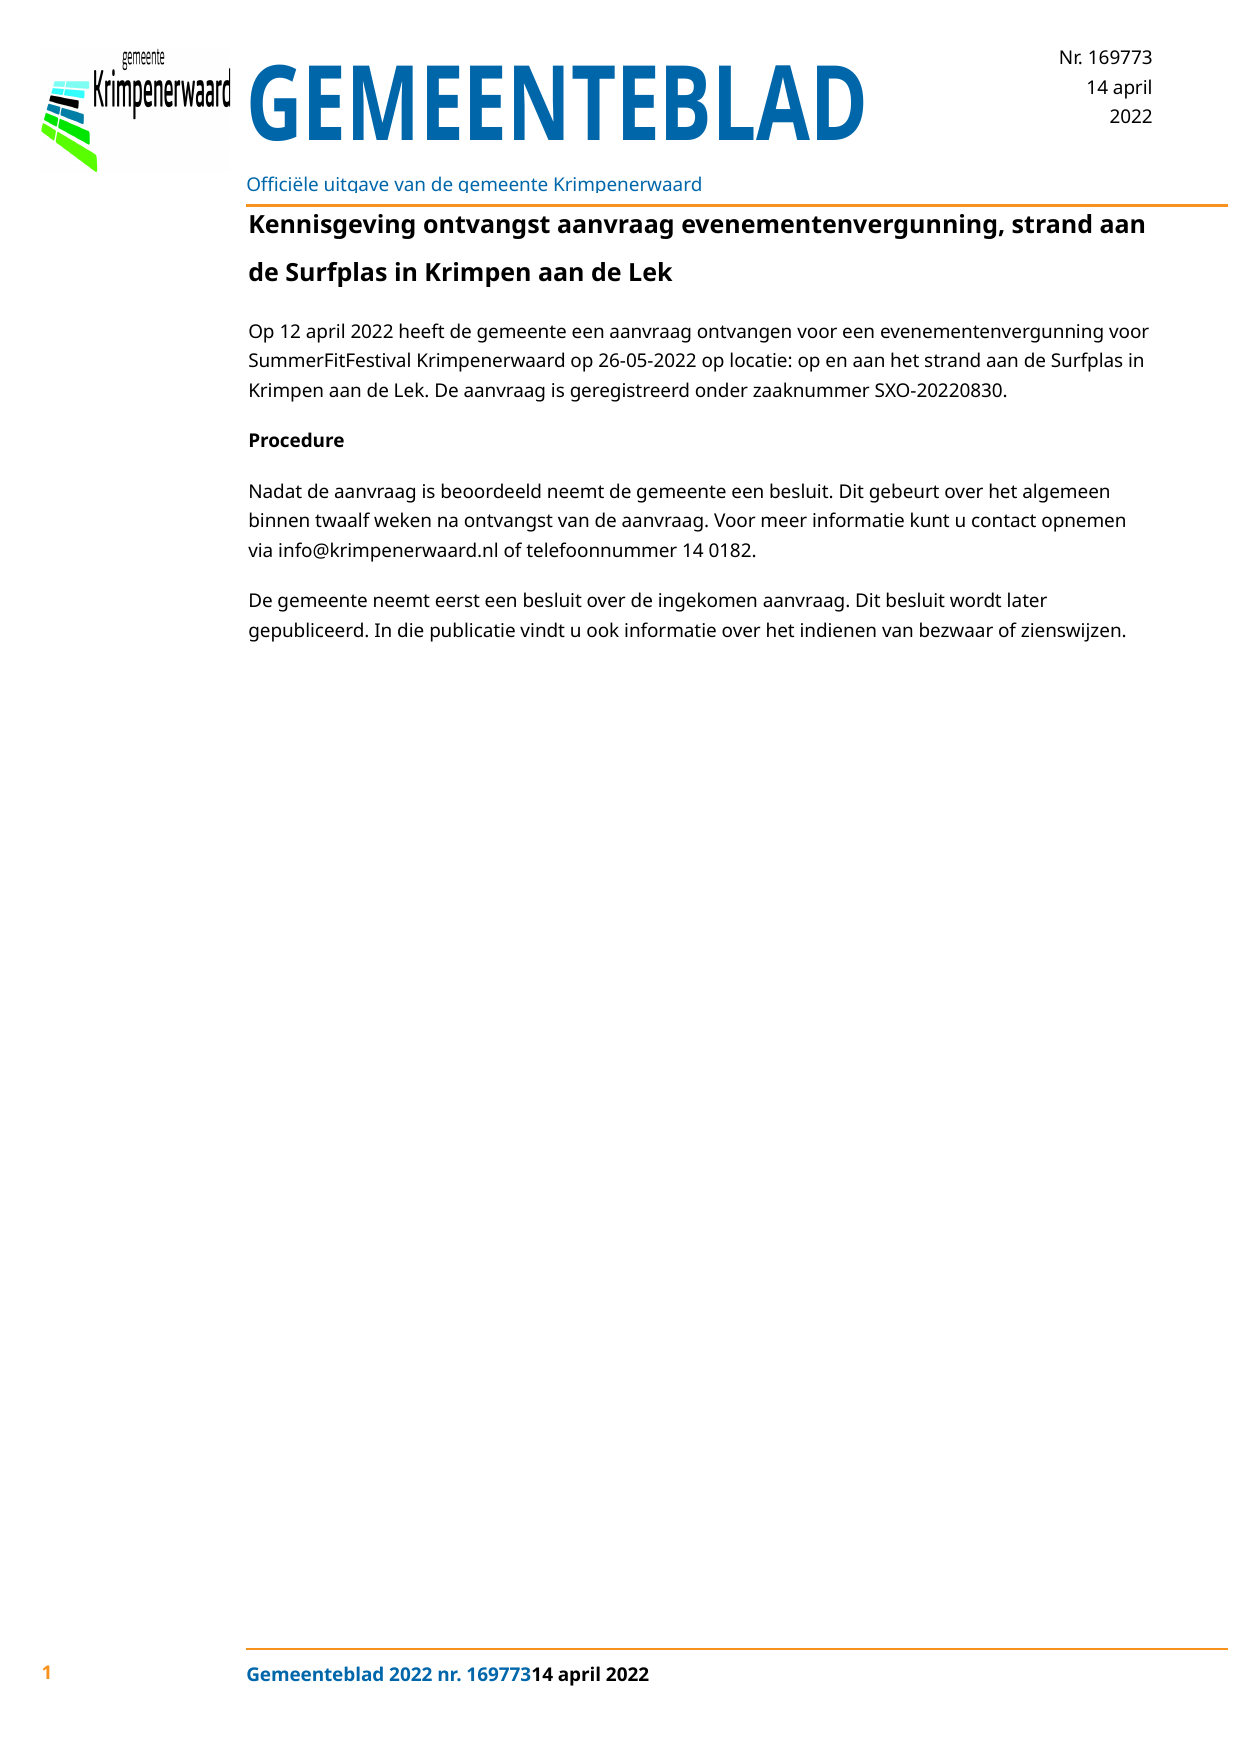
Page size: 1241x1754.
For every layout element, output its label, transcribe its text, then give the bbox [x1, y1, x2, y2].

text Nadat de aanvraag is beoordeeld neemt de gemeente een besluit. Dit gebeurt over het algemeen binnen twaalf weken na ontvangst van de aanvraag. Voor meer informatie kunt u contact opnemen via info@krimpenerwaard.nl of telefoonnummer 14 0182. [248, 478, 1152, 563]
picture [41, 47, 231, 172]
text Op 12 april 2022 heeft de gemeente een aanvraag ontvangen voor een evenementenvergunning voor SummerFitFestival Krimpenerwaard op 26-05-2022 op locatie: op en aan het strand aan de Surfplas in Krimpen aan de Lek. De aanvraag is geregistreerd onder zaaknummer SXO-20220830. [248, 318, 1152, 403]
text De gemeente neemt eerst een besluit over de ingekomen aanvraag. Dit besluit wordt later gepubliceerd. In die publicatie vindt u ook informatie over het indienen van bezwaar of zienswijzen. [248, 587, 1152, 643]
text Kennisgeving ontvangst aanvraag evenementenvergunning, strand aan de Surfplas in Krimpen aan de Lek [248, 207, 1152, 288]
text Procedure [248, 427, 1152, 453]
